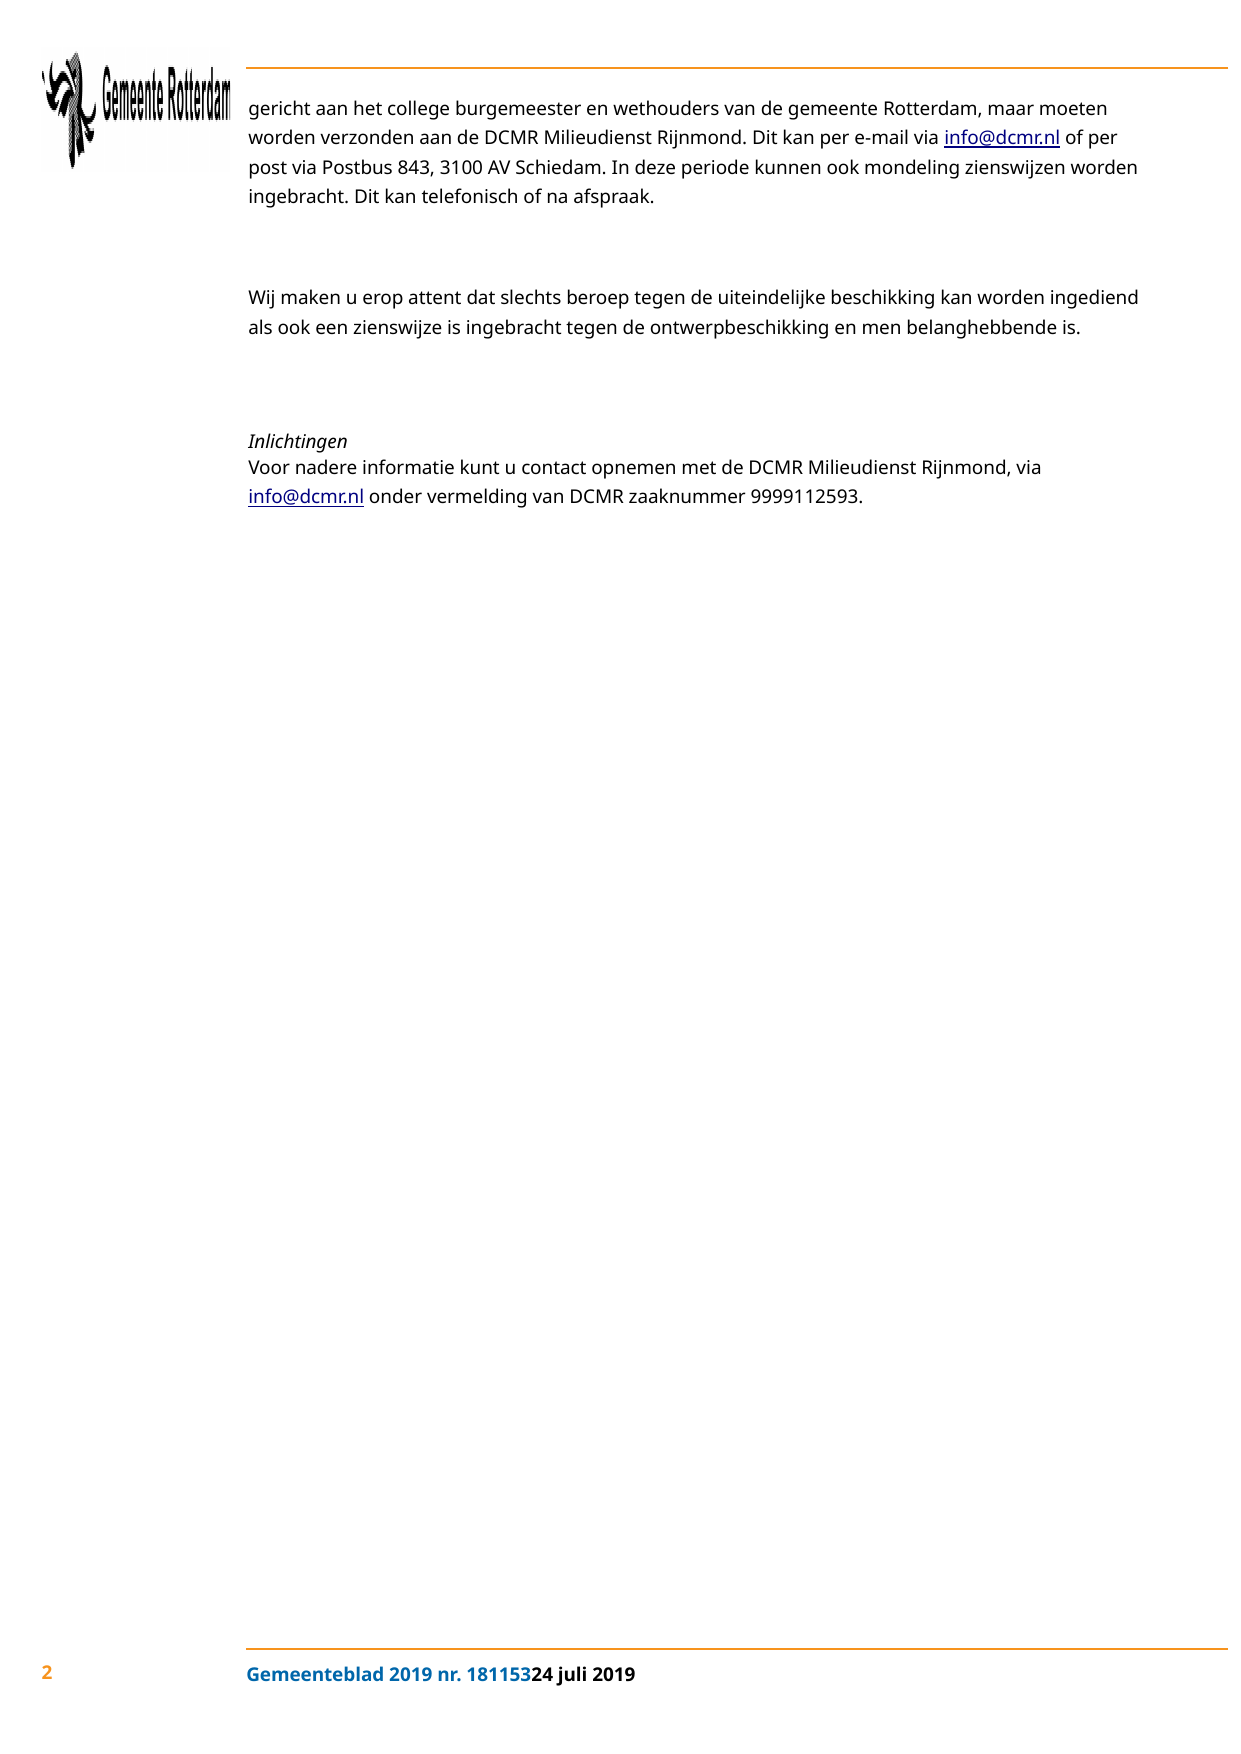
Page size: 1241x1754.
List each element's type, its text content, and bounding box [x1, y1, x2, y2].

text gericht aan het college burgemeester en wethouders van de gemeente Rotterdam, maar moeten worden verzonden aan de DCMR Milieudienst Rijnmond. Dit kan per e-mail via info@dcmr.nl of per post via Postbus 843, 3100 AV Schiedam. In deze periode kunnen ook mondeling zienswijzen worden ingebracht. Dit kan telefonisch of na afspraak. [248, 95, 1152, 209]
picture [41, 47, 231, 172]
text Voor nadere informatie kunt u contact opnemen met de DCMR Milieudienst Rijnmond, via info@dcmr.nl onder vermelding van DCMR zaaknummer 9999112593. [248, 454, 1152, 509]
text Inlichtingen [248, 428, 1152, 454]
text Wij maken u erop attent dat slechts beroep tegen de uiteindelijke beschikking kan worden ingediend als ook een zienswijze is ingebracht tegen de ontwerpbeschikking en men belanghebbende is. [248, 284, 1152, 340]
